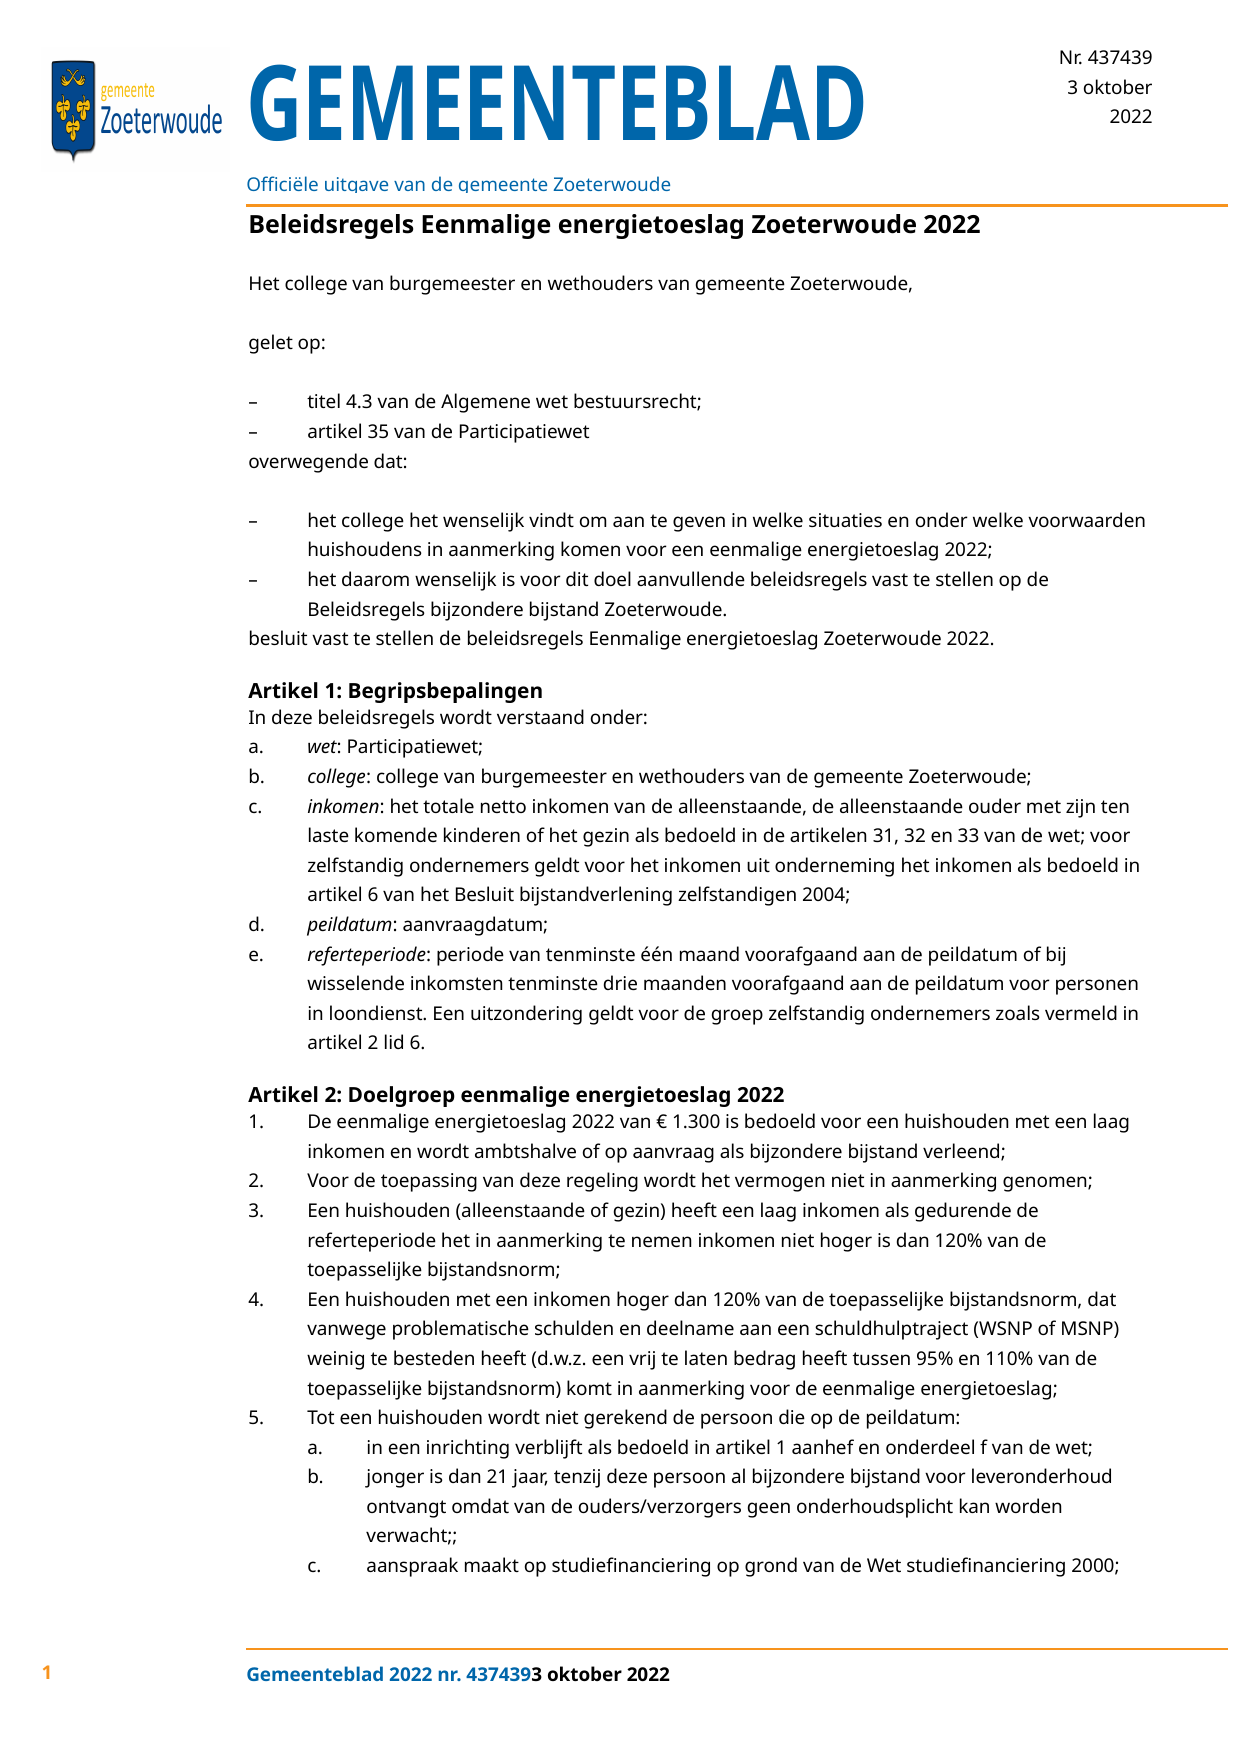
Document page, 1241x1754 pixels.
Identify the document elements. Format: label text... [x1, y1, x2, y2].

text besluit vast te stellen de beleidsregels Eenmalige energietoeslag Zoeterwoude 2022. [248, 625, 1152, 651]
list jonger is dan 21 jaar, tenzij deze persoon al bijzondere bijstand voor leveronderhoud ontvangt omdat van de ouders/verzorgers geen onderhoudsplicht kan worden verwacht;; [307, 1463, 1152, 1548]
list inkomen: het totale netto inkomen van de alleenstaande, de alleenstaande ouder met zijn ten laste komende kinderen of het gezin als bedoeld in de artikelen 31, 32 en 33 van de wet; voor zelfstandig ondernemers geldt voor het inkomen uit onderneming het inkomen als bedoeld in artikel 6 van het Besluit bijstandverlening zelfstandigen 2004; [248, 793, 1152, 907]
list in een inrichting verblijft als bedoeld in artikel 1 aanhef en onderdeel f van de wet; [307, 1434, 1152, 1459]
list college: college van burgemeester en wethouders van de gemeente Zoeterwoude; [248, 763, 1152, 789]
text Artikel 2: Doelgroep eenmalige energietoeslag 2022 [248, 1080, 1152, 1108]
list het daarom wenselijk is voor dit doel aanvullende beleidsregels vast te stellen op de Beleidsregels bijzondere bijstand Zoeterwoude. [248, 566, 1152, 621]
list Een huishouden (alleenstaande of gezin) heeft een laag inkomen als gedurende de referteperiode het in aanmerking te nemen inkomen niet hoger is dan 120% van de toepasselijke bijstandsnorm; [248, 1197, 1152, 1282]
text Artikel 1: Begripsbepalingen [248, 676, 1152, 704]
text gelet op: [248, 329, 1152, 355]
list Voor de toepassing van deze regeling wordt het vermogen niet in aanmerking genomen; [248, 1168, 1152, 1193]
picture [41, 47, 231, 172]
list wet: Participatiewet; [248, 734, 1152, 759]
list Een huishouden met een inkomen hoger dan 120% van de toepasselijke bijstandsnorm, dat vanwege problematische schulden en deelname aan een schuldhulptraject (WSNP of MSNP) weinig te besteden heeft (d.w.z. een vrij te laten bedrag heeft tussen 95% en 110% van de toepasselijke bijstandsnorm) komt in aanmerking voor de eenmalige energietoeslag; [248, 1286, 1152, 1400]
list artikel 35 van de Participatiewet [248, 418, 1152, 444]
list referteperiode: periode van tenminste één maand voorafgaand aan de peildatum of bij wisselende inkomsten tenminste drie maanden voorafgaand aan de peildatum voor personen in loondienst. Een uitzondering geldt voor de groep zelfstandig ondernemers zoals vermeld in artikel 2 lid 6. [248, 941, 1152, 1055]
list het college het wenselijk vindt om aan te geven in welke situaties en onder welke voorwaarden huishoudens in aanmerking komen voor een eenmalige energietoeslag 2022; [248, 507, 1152, 562]
list titel 4.3 van de Algemene wet bestuursrecht; [248, 389, 1152, 414]
text overwegende dat: [248, 448, 1152, 473]
list De eenmalige energietoeslag 2022 van € 1.300 is bedoeld voor een huishouden met een laag inkomen en wordt ambtshalve of op aanvraag als bijzondere bijstand verleend; [248, 1108, 1152, 1164]
text In deze beleidsregels wordt verstaand onder: [248, 704, 1152, 730]
text Het college van burgemeester en wethouders van gemeente Zoeterwoude, [248, 270, 1152, 296]
list Tot een huishouden wordt niet gerekend de persoon die op de peildatum: [248, 1404, 1152, 1430]
list aanspraak maakt op studiefinanciering op grond van de Wet studiefinanciering 2000; [307, 1552, 1152, 1578]
list peildatum: aanvraagdatum; [248, 911, 1152, 937]
text Beleidsregels Eenmalige energietoeslag Zoeterwoude 2022 [248, 207, 1152, 241]
